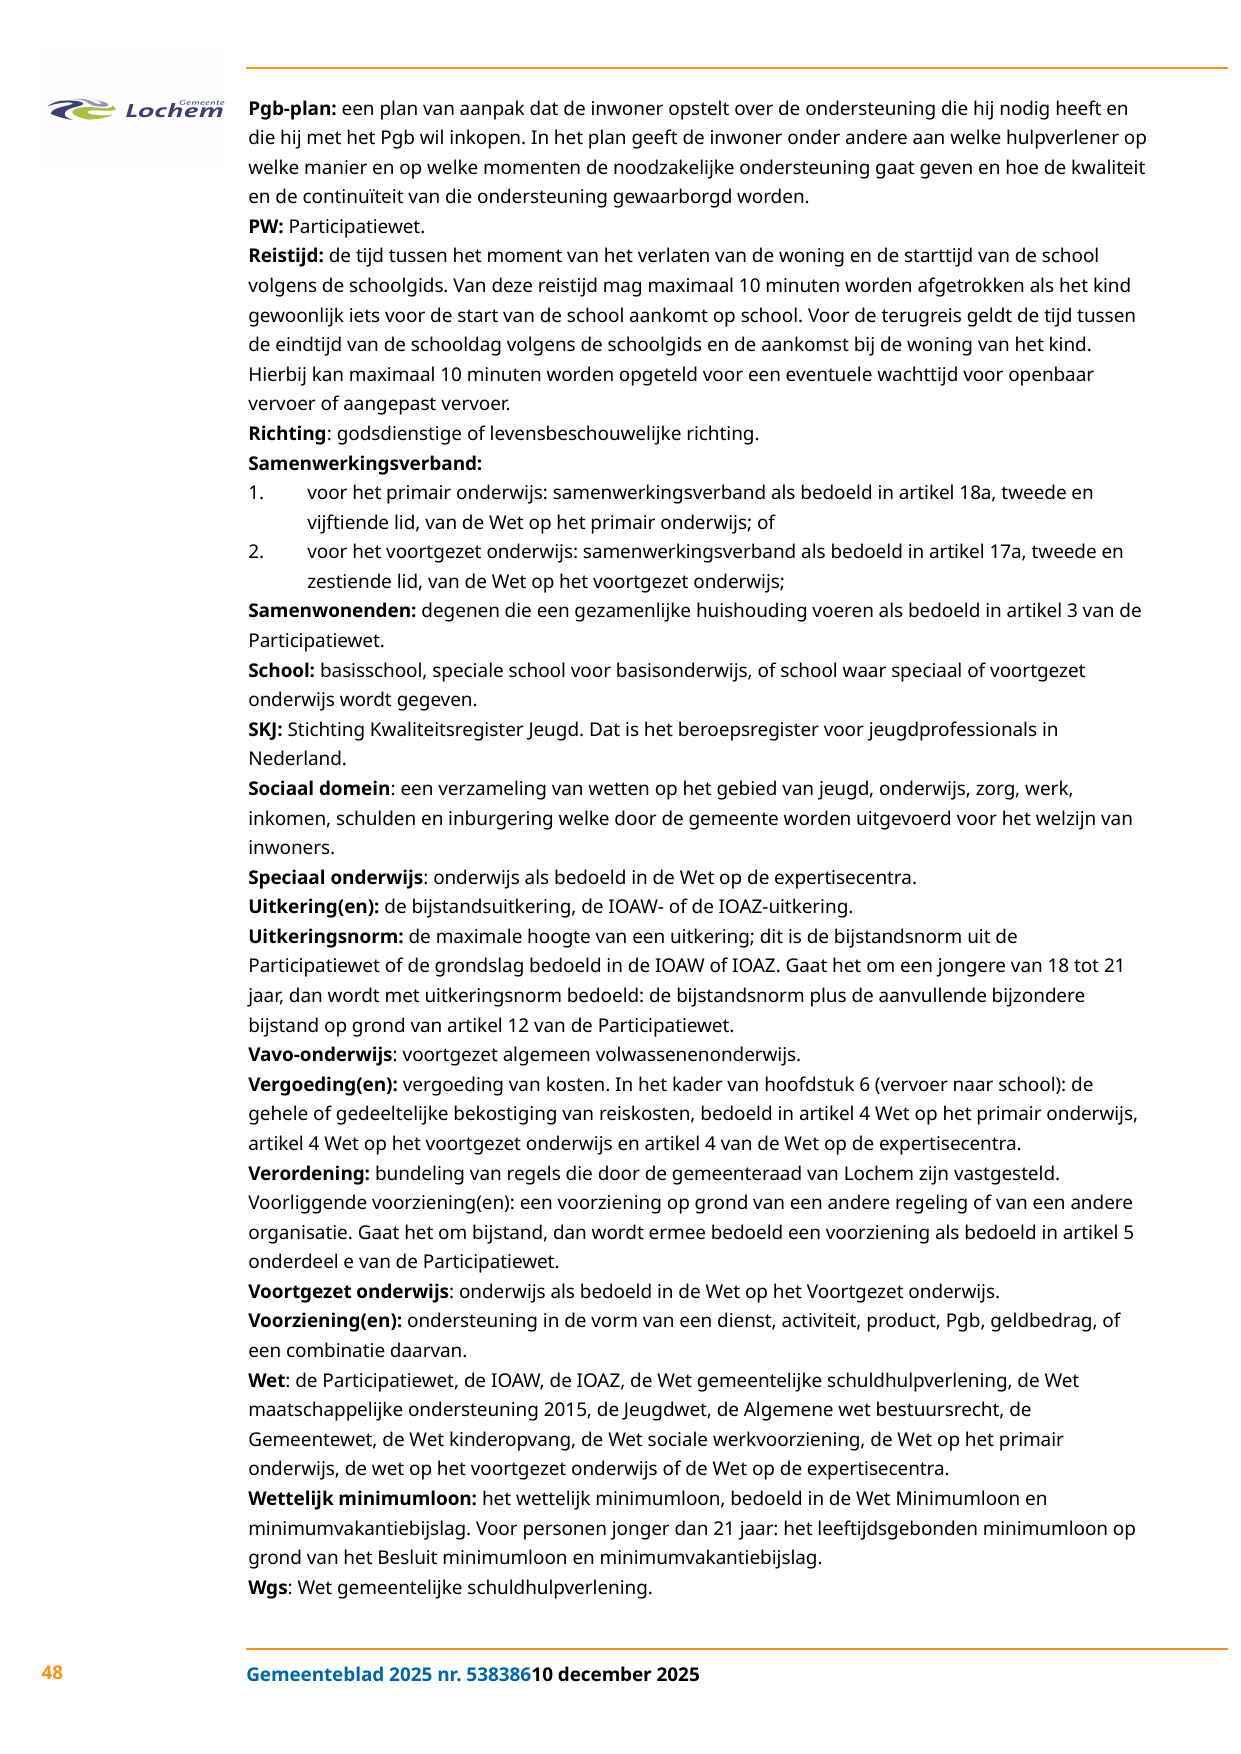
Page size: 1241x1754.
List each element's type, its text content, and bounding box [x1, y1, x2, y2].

text Uitkering(en): de bijstandsuitkering, de IOAW- of de IOAZ-uitkering. [248, 893, 1152, 919]
text Vavo-onderwijs: voortgezet algemeen volwassenenonderwijs. [248, 1041, 1152, 1067]
list voor het voortgezet onderwijs: samenwerkingsverband als bedoeld in artikel 17a, tweede en zestiende lid, van de Wet op het voortgezet onderwijs; [248, 538, 1152, 594]
text Voorziening(en): ondersteuning in de vorm van een dienst, activiteit, product, Pgb, geldbedrag, of een combinatie daarvan. [248, 1308, 1152, 1363]
text Voorliggende voorziening(en): een voorziening op grond van een andere regeling of van een andere organisatie. Gaat het om bijstand, dan wordt ermee bedoeld een voorziening als bedoeld in artikel 5 onderdeel e van de Participatiewet. [248, 1189, 1152, 1274]
text Pgb-plan: een plan van aanpak dat de inwoner opstelt over de ondersteuning die hij nodig heeft en die hij met het Pgb wil inkopen. In het plan geeft de inwoner onder andere aan welke hulpverlener op welke manier en op welke momenten de noodzakelijke ondersteuning gaat geven en hoe de kwaliteit en de continuïteit van die ondersteuning gewaarborgd worden. [248, 95, 1152, 209]
text Samenwonenden: degenen die een gezamenlijke huishouding voeren als bedoeld in artikel 3 van de Participatiewet. [248, 598, 1152, 653]
text Wgs: Wet gemeentelijke schuldhulpverlening. [248, 1574, 1152, 1600]
text Richting: godsdienstige of levensbeschouwelijke richting. [248, 420, 1152, 446]
text Wettelijk minimumloon: het wettelijk minimumloon, bedoeld in de Wet Minimumloon en minimumvakantiebijslag. Voor personen jonger dan 21 jaar: het leeftijdsgebonden minimumloon op grond van het Besluit minimumloon en minimumvakantiebijslag. [248, 1485, 1152, 1570]
text Uitkeringsnorm: de maximale hoogte van een uitkering; dit is de bijstandsnorm uit de Participatiewet of de grondslag bedoeld in de IOAW of IOAZ. Gaat het om een jongere van 18 tot 21 jaar, dan wordt met uitkeringsnorm bedoeld: de bijstandsnorm plus de aanvullende bijzondere bijstand op grond van artikel 12 van de Participatiewet. [248, 923, 1152, 1038]
text School: basisschool, speciale school voor basisonderwijs, of school waar speciaal of voortgezet onderwijs wordt gegeven. [248, 657, 1152, 712]
text Speciaal onderwijs: onderwijs als bedoeld in de Wet op de expertisecentra. [248, 864, 1152, 890]
text Voortgezet onderwijs: onderwijs als bedoeld in de Wet op het Voortgezet onderwijs. [248, 1278, 1152, 1304]
picture [41, 47, 231, 172]
text Verordening: bundeling van regels die door de gemeenteraad van Lochem zijn vastgesteld. [248, 1160, 1152, 1186]
text Reistijd: de tijd tussen het moment van het verlaten van de woning en de starttijd van de school volgens de schoolgids. Van deze reistijd mag maximaal 10 minuten worden afgetrokken als het kind gewoonlijk iets voor de start van de school aankomt op school. Voor de terugreis geldt de tijd tussen de eindtijd van de schooldag volgens de schoolgids en de aankomst bij de woning van het kind. Hierbij kan maximaal 10 minuten worden opgeteld voor een eventuele wachttijd voor openbaar vervoer of aangepast vervoer. [248, 243, 1152, 416]
list voor het primair onderwijs: samenwerkingsverband als bedoeld in artikel 18a, tweede en vijftiende lid, van de Wet op het primair onderwijs; of [248, 479, 1152, 535]
text Samenwerkingsverband: [248, 450, 1152, 476]
text SKJ: Stichting Kwaliteitsregister Jeugd. Dat is het beroepsregister voor jeugdprofessionals in Nederland. [248, 716, 1152, 771]
text Wet: de Participatiewet, de IOAW, de IOAZ, de Wet gemeentelijke schuldhulpverlening, de Wet maatschappelijke ondersteuning 2015, de Jeugdwet, de Algemene wet bestuursrecht, de Gemeentewet, de Wet kinderopvang, de Wet sociale werkvoorziening, de Wet op het primair onderwijs, de wet op het voortgezet onderwijs of de Wet op de expertisecentra. [248, 1367, 1152, 1481]
text Sociaal domein: een verzameling van wetten op het gebied van jeugd, onderwijs, zorg, werk, inkomen, schulden en inburgering welke door de gemeente worden uitgevoerd voor het welzijn van inwoners. [248, 775, 1152, 860]
text Vergoeding(en): vergoeding van kosten. In het kader van hoofdstuk 6 (vervoer naar school): de gehele of gedeeltelijke bekostiging van reiskosten, bedoeld in artikel 4 Wet op het primair onderwijs, artikel 4 Wet op het voortgezet onderwijs en artikel 4 van de Wet op de expertisecentra. [248, 1071, 1152, 1156]
text PW: Participatiewet. [248, 213, 1152, 239]
